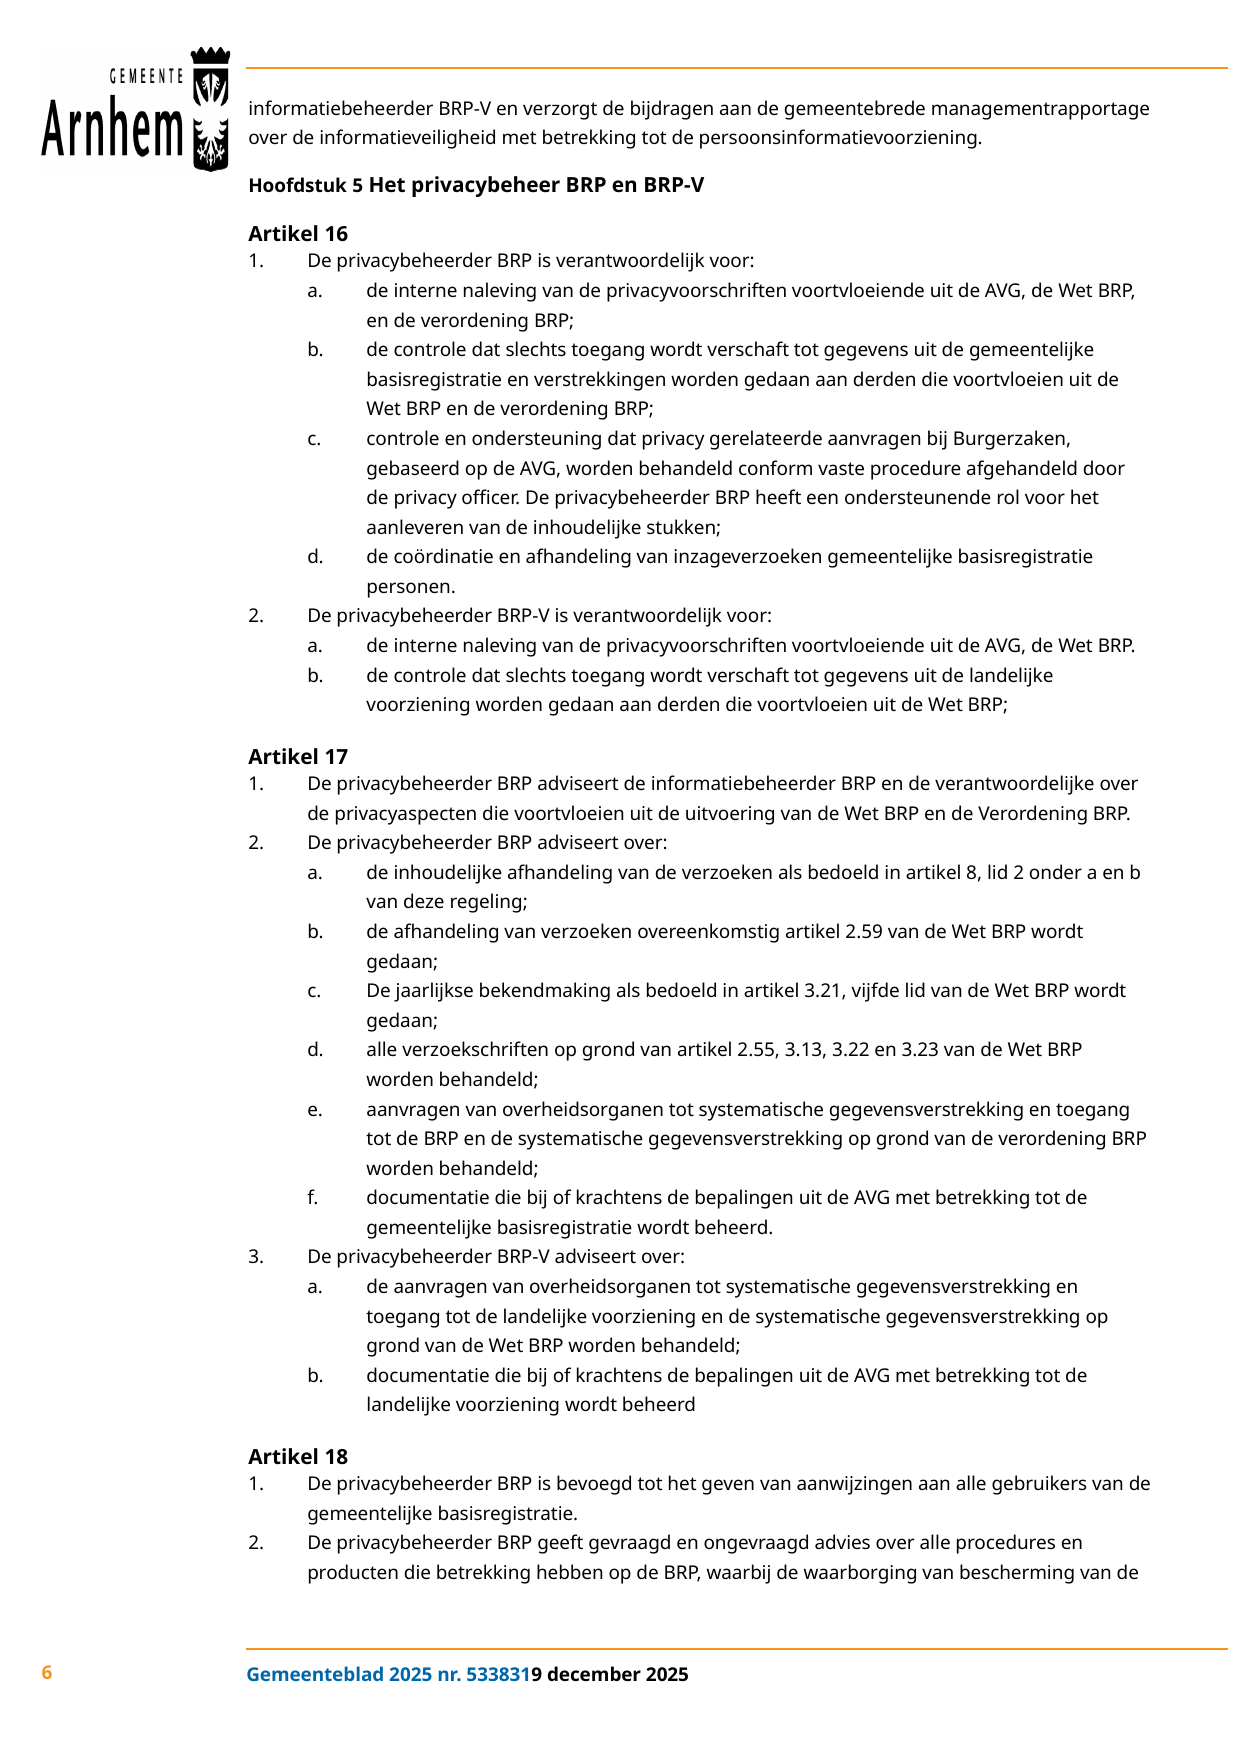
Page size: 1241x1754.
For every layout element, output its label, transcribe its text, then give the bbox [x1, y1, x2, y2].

list De privacybeheerder BRP-V is verantwoordelijk voor: [248, 603, 1152, 628]
text Artikel 16 [248, 219, 1152, 248]
list De privacybeheerder BRP geeft gevraagd en ongevraagd advies over alle procedures en producten die betrekking hebben op de BRP, waarbij de waarborging van bescherming van de [248, 1529, 1152, 1585]
list documentatie die bij of krachtens de bepalingen uit de AVG met betrekking tot de gemeentelijke basisregistratie wordt beheerd. [307, 1184, 1152, 1240]
text Artikel 17 [248, 742, 1152, 770]
list de coördinatie en afhandeling van inzageverzoeken gemeentelijke basisregistratie personen. [307, 543, 1152, 599]
list De privacybeheerder BRP-V adviseert over: [248, 1244, 1152, 1269]
list de aanvragen van overheidsorganen tot systematische gegevensverstrekking en toegang tot de landelijke voorziening en de systematische gegevensverstrekking op grond van de Wet BRP worden behandeld; [307, 1273, 1152, 1358]
list de controle dat slechts toegang wordt verschaft tot gegevens uit de landelijke voorziening worden gedaan aan derden die voortvloeien uit de Wet BRP; [307, 662, 1152, 717]
picture [41, 47, 231, 172]
list documentatie die bij of krachtens de bepalingen uit de AVG met betrekking tot de landelijke voorziening wordt beheerd [307, 1362, 1152, 1417]
list controle en ondersteuning dat privacy gerelateerde aanvragen bij Burgerzaken, gebaseerd op de AVG, worden behandeld conform vaste procedure afgehandeld door de privacy officer. De privacybeheerder BRP heeft een ondersteunende rol voor het aanleveren van de inhoudelijke stukken; [307, 425, 1152, 540]
list aanvragen van overheidsorganen tot systematische gegevensverstrekking en toegang tot de BRP en de systematische gegevensverstrekking op grond van de verordening BRP worden behandeld; [307, 1096, 1152, 1181]
list de interne naleving van de privacyvoorschriften voortvloeiende uit de AVG, de Wet BRP, en de verordening BRP; [307, 277, 1152, 333]
text Artikel 18 [248, 1442, 1152, 1470]
list de inhoudelijke afhandeling van de verzoeken als bedoeld in artikel 8, lid 2 onder a en b van deze regeling; [307, 859, 1152, 914]
list de afhandeling van verzoeken overeenkomstig artikel 2.59 van de Wet BRP wordt gedaan; [307, 918, 1152, 973]
list De privacybeheerder BRP adviseert de informatiebeheerder BRP en de verantwoordelijke over de privacyaspecten die voortvloeien uit de uitvoering van de Wet BRP en de Verordening BRP. [248, 770, 1152, 826]
text Hoofdstuk 5 Het privacybeheer BRP en BRP-V [248, 170, 1152, 198]
list de interne naleving van de privacyvoorschriften voortvloeiende uit de AVG, de Wet BRP. [307, 632, 1152, 658]
list De privacybeheerder BRP is verantwoordelijk voor: [248, 248, 1152, 273]
list De privacybeheerder BRP is bevoegd tot het geven van aanwijzingen aan alle gebruikers van de gemeentelijke basisregistratie. [248, 1470, 1152, 1526]
list De privacybeheerder BRP adviseert over: [248, 829, 1152, 855]
text informatiebeheerder BRP-V en verzorgt de bijdragen aan de gemeentebrede managementrapportage over de informatieveiligheid met betrekking tot de persoonsinformatievoorziening. [248, 95, 1152, 150]
list De jaarlijkse bekendmaking als bedoeld in artikel 3.21, vijfde lid van de Wet BRP wordt gedaan; [307, 977, 1152, 1033]
list alle verzoekschriften op grond van artikel 2.55, 3.13, 3.22 en 3.23 van de Wet BRP worden behandeld; [307, 1037, 1152, 1092]
list de controle dat slechts toegang wordt verschaft tot gegevens uit de gemeentelijke basisregistratie en verstrekkingen worden gedaan aan derden die voortvloeien uit de Wet BRP en de verordening BRP; [307, 336, 1152, 421]
